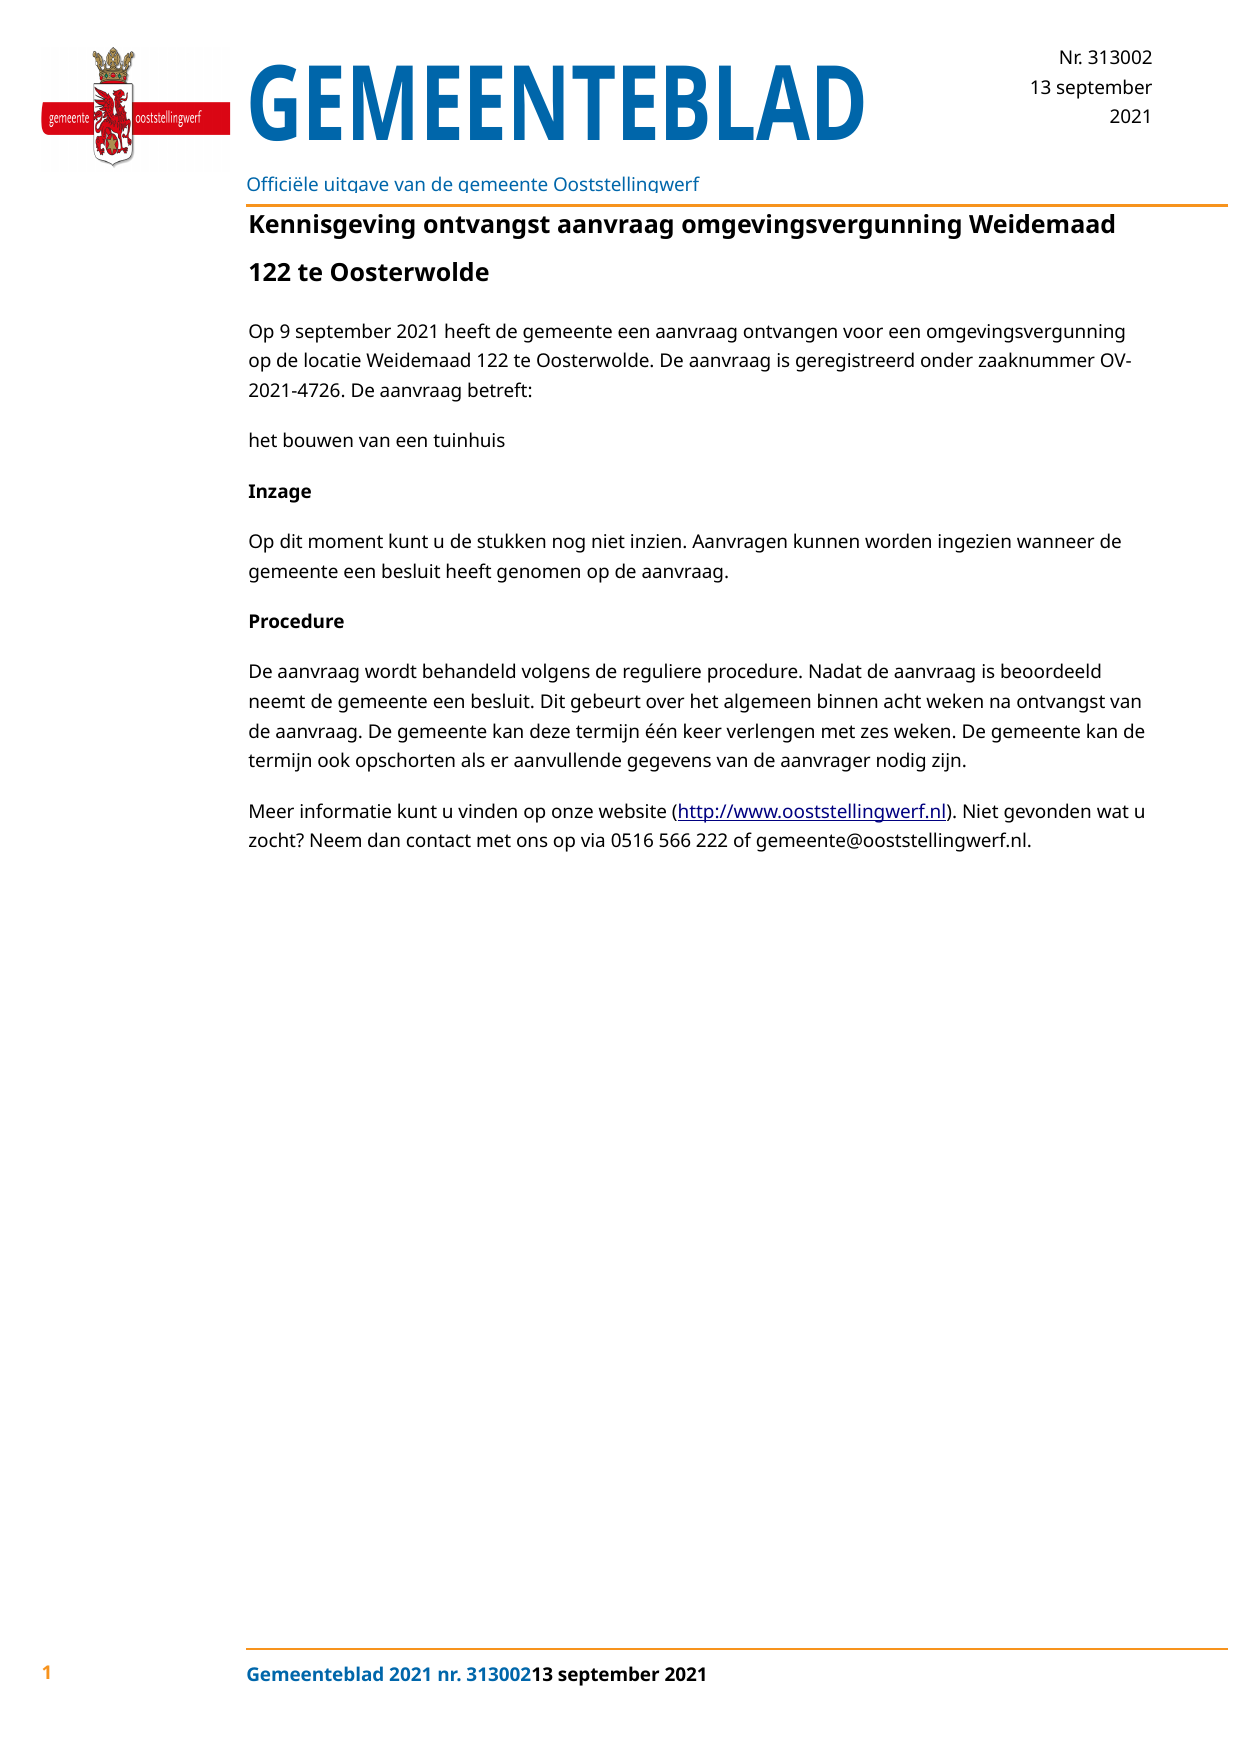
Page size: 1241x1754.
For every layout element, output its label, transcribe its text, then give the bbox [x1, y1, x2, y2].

text Inzage [248, 478, 1152, 504]
text Op dit moment kunt u de stukken nog niet inzien. Aanvragen kunnen worden ingezien wanneer de gemeente een besluit heeft genomen op de aanvraag. [248, 528, 1152, 584]
text De aanvraag wordt behandeld volgens de reguliere procedure. Nadat de aanvraag is beoordeeld neemt de gemeente een besluit. Dit gebeurt over het algemeen binnen acht weken na ontvangst van de aanvraag. De gemeente kan deze termijn één keer verlengen met zes weken. De gemeente kan de termijn ook opschorten als er aanvullende gegevens van de aanvrager nodig zijn. [248, 659, 1152, 773]
picture [41, 47, 231, 172]
text Procedure [248, 608, 1152, 634]
text Kennisgeving ontvangst aanvraag omgevingsvergunning Weidemaad 122 te Oosterwolde [248, 207, 1152, 288]
text Op 9 september 2021 heeft de gemeente een aanvraag ontvangen voor een omgevingsvergunning op de locatie Weidemaad 122 te Oosterwolde. De aanvraag is geregistreerd onder zaaknummer OV-2021-4726. De aanvraag betreft: [248, 318, 1152, 403]
text Meer informatie kunt u vinden op onze website (http://www.ooststellingwerf.nl). Niet gevonden wat u zocht? Neem dan contact met ons op via 0516 566 222 of gemeente@ooststellingwerf.nl. [248, 798, 1152, 853]
text het bouwen van een tuinhuis [248, 427, 1152, 453]
